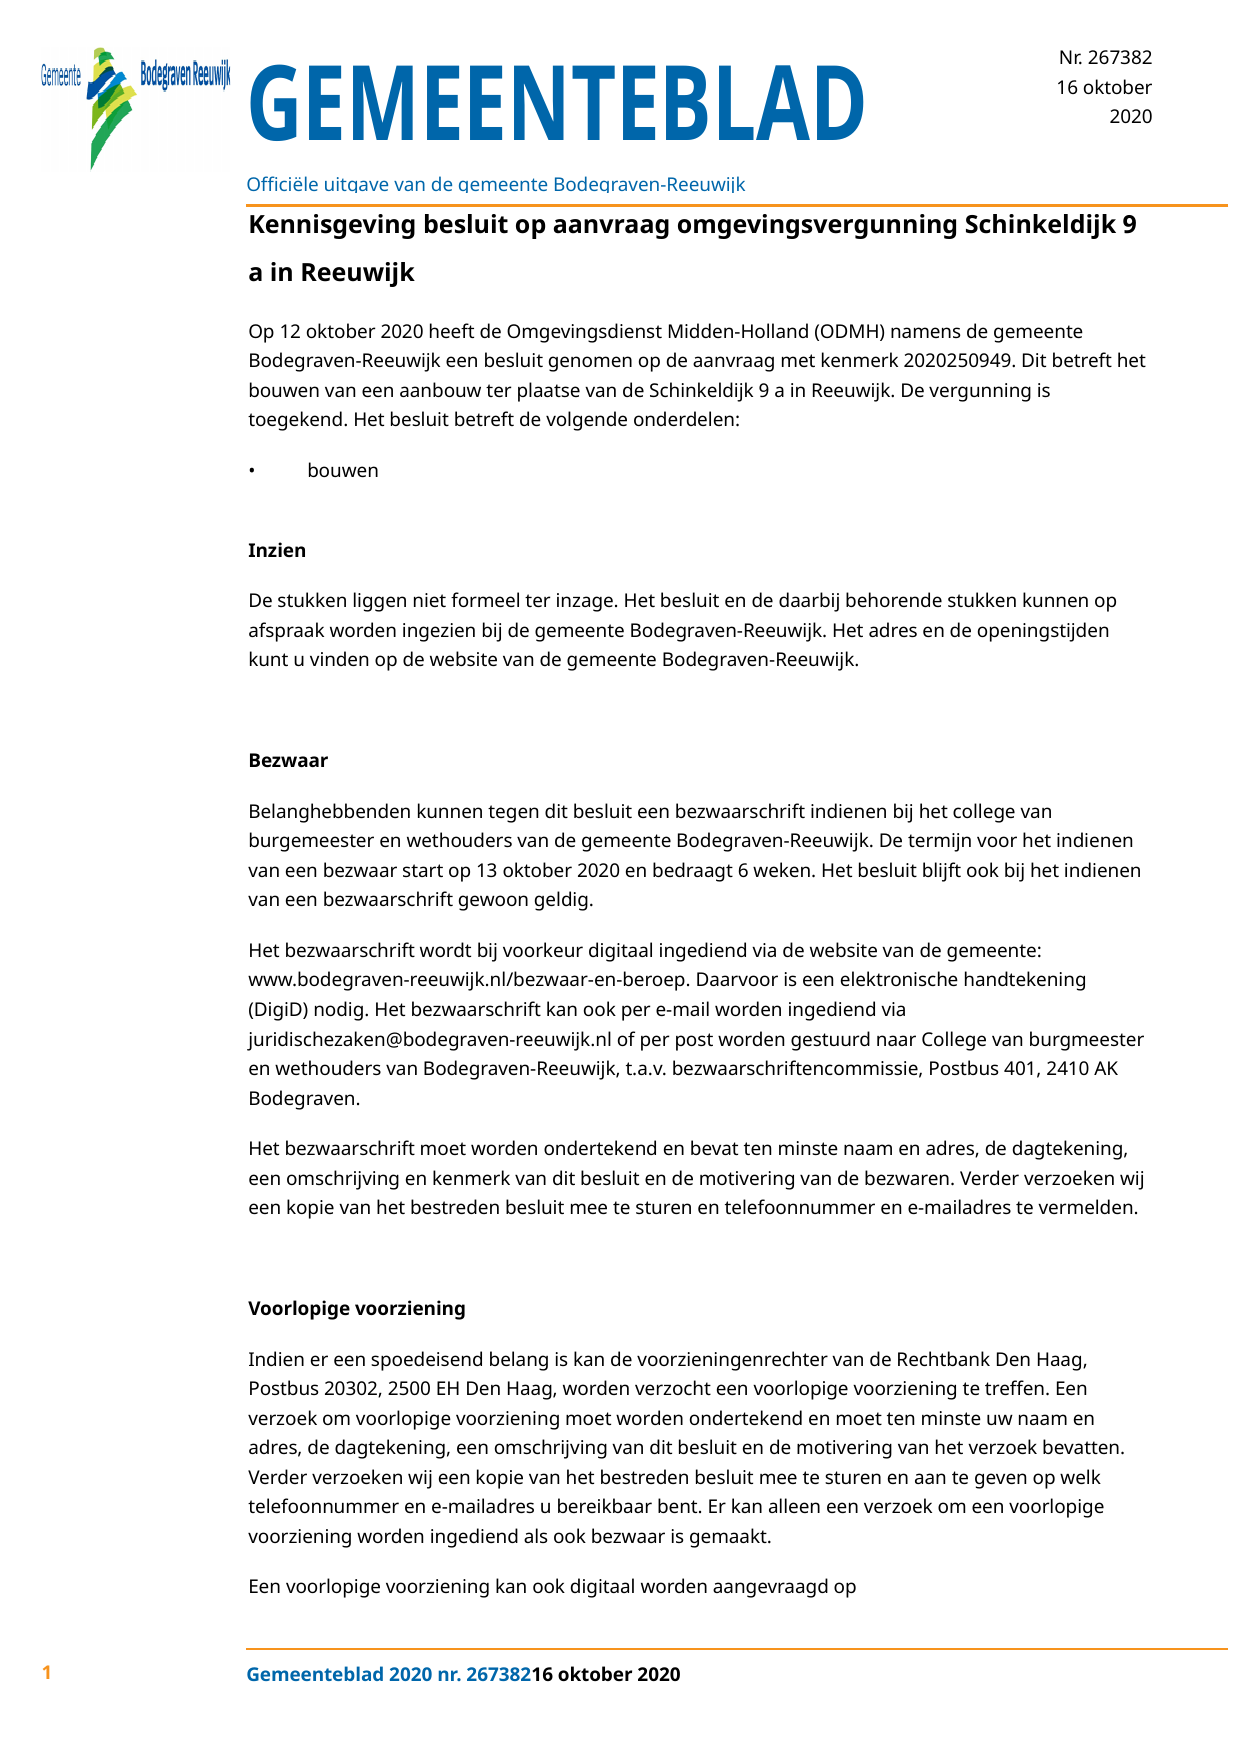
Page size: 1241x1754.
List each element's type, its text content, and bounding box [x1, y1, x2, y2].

text Kennisgeving besluit op aanvraag omgevingsvergunning Schinkeldijk 9 a in Reeuwijk [248, 207, 1152, 288]
list bouwen [248, 457, 1152, 483]
text Bezwaar [248, 747, 1152, 773]
text Op 12 oktober 2020 heeft de Omgevingsdienst Midden-Holland (ODMH) namens de gemeente Bodegraven-Reeuwijk een besluit genomen op de aanvraag met kenmerk 2020250949. Dit betreft het bouwen van een aanbouw ter plaatse van de Schinkeldijk 9 a in Reeuwijk. De vergunning is toegekend. Het besluit betreft de volgende onderdelen: [248, 318, 1152, 432]
text De stukken liggen niet formeel ter inzage. Het besluit en de daarbij behorende stukken kunnen op afspraak worden ingezien bij de gemeente Bodegraven-Reeuwijk. Het adres en de openingstijden kunt u vinden op de website van de gemeente Bodegraven-Reeuwijk. [248, 587, 1152, 672]
text Belanghebbenden kunnen tegen dit besluit een bezwaarschrift indienen bij het college van burgemeester en wethouders van de gemeente Bodegraven-Reeuwijk. De termijn voor het indienen van een bezwaar start op 13 oktober 2020 en bedraagt 6 weken. Het besluit blijft ook bij het indienen van een bezwaarschrift gewoon geldig. [248, 798, 1152, 912]
picture [41, 47, 231, 172]
text Het bezwaarschrift wordt bij voorkeur digitaal ingediend via de website van de gemeente: www.bodegraven-reeuwijk.nl/bezwaar-en-beroep. Daarvoor is een elektronische handtekening (DigiD) nodig. Het bezwaarschrift kan ook per e-mail worden ingediend via juridischezaken@bodegraven-reeuwijk.nl of per post worden gestuurd naar College van burgmeester en wethouders van Bodegraven-Reeuwijk, t.a.v. bezwaarschriftencommissie, Postbus 401, 2410 AK Bodegraven. [248, 937, 1152, 1111]
text Indien er een spoedeisend belang is kan de voorzieningenrechter van de Rechtbank Den Haag, Postbus 20302, 2500 EH Den Haag, worden verzocht een voorlopige voorziening te treffen. Een verzoek om voorlopige voorziening moet worden ondertekend en moet ten minste uw naam en adres, de dagtekening, een omschrijving van dit besluit en de motivering van het verzoek bevatten. Verder verzoeken wij een kopie van het bestreden besluit mee te sturen en aan te geven op welk telefoonnummer en e-mailadres u bereikbaar bent. Er kan alleen een verzoek om een voorlopige voorziening worden ingediend als ook bezwaar is gemaakt. [248, 1346, 1152, 1549]
text Een voorlopige voorziening kan ook digitaal worden aangevraagd op [248, 1574, 1152, 1599]
text Het bezwaarschrift moet worden ondertekend en bevat ten minste naam en adres, de dagtekening, een omschrijving en kenmerk van dit besluit en de motivering van de bezwaren. Verder verzoeken wij een kopie van het bestreden besluit mee te sturen en telefoonnummer en e-mailadres te vermelden. [248, 1135, 1152, 1220]
text Voorlopige voorziening [248, 1295, 1152, 1321]
text Inzien [248, 537, 1152, 563]
